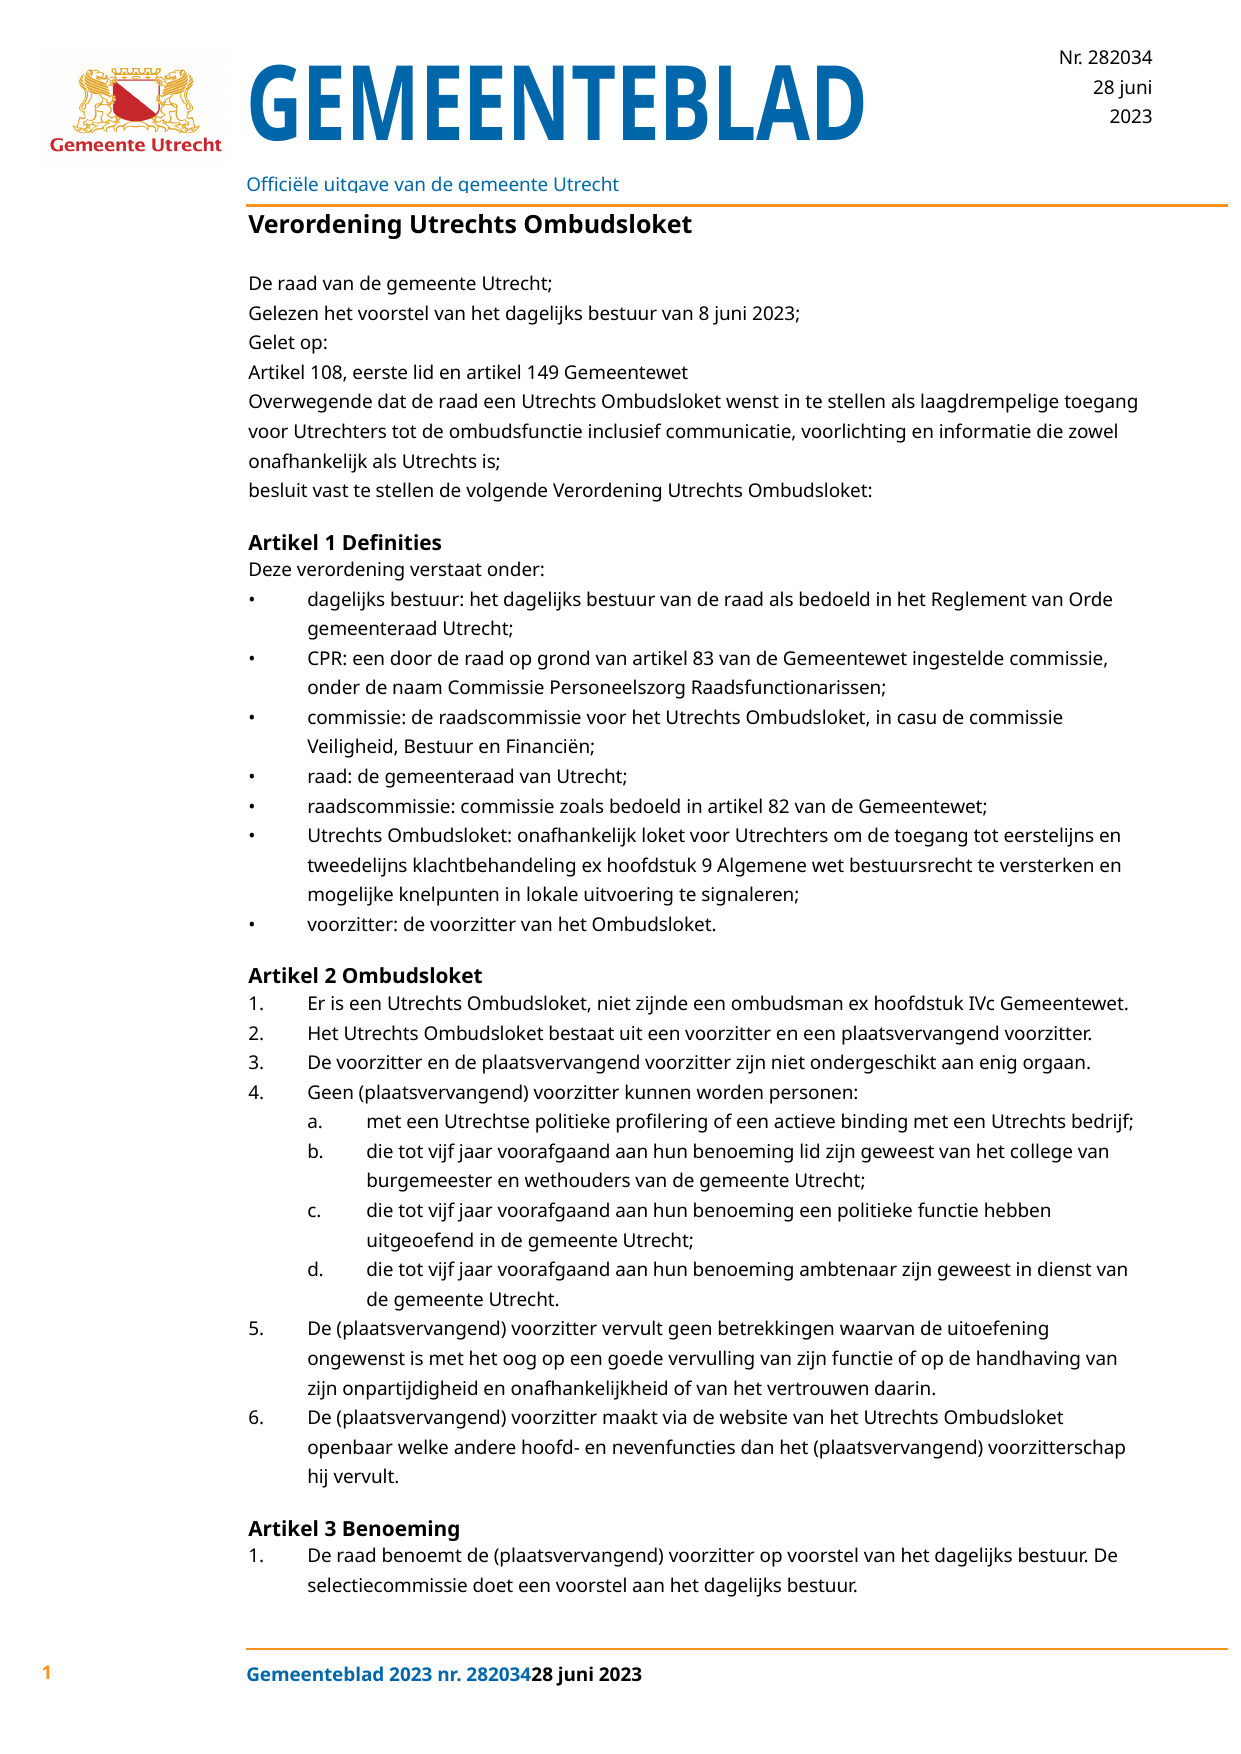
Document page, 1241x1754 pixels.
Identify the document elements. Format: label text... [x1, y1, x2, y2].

list Het Utrechts Ombudsloket bestaat uit een voorzitter en een plaatsvervangend voorzitter. [248, 1020, 1152, 1045]
list die tot vijf jaar voorafgaand aan hun benoeming lid zijn geweest van het college van burgemeester en wethouders van de gemeente Utrecht; [307, 1138, 1152, 1193]
list die tot vijf jaar voorafgaand aan hun benoeming ambtenaar zijn geweest in dienst van de gemeente Utrecht. [307, 1256, 1152, 1312]
list De voorzitter en de plaatsvervangend voorzitter zijn niet ondergeschikt aan enig orgaan. [248, 1049, 1152, 1075]
list CPR: een door de raad op grond van artikel 83 van de Gemeentewet ingestelde commissie, onder de naam Commissie Personeelszorg Raadsfunctionarissen; [248, 645, 1152, 700]
text Artikel 2 Ombudsloket [248, 962, 1152, 990]
text Artikel 3 Benoeming [248, 1514, 1152, 1542]
text Artikel 108, eerste lid en artikel 149 Gemeentewet [248, 359, 1152, 385]
list De raad benoemt de (plaatsvervangend) voorzitter op voorstel van het dagelijks bestuur. De selectiecommissie doet een voorstel aan het dagelijks bestuur. [248, 1542, 1152, 1598]
list commissie: de raadscommissie voor het Utrechts Ombudsloket, in casu de commissie Veiligheid, Bestuur en Financiën; [248, 704, 1152, 759]
list Geen (plaatsvervangend) voorzitter kunnen worden personen: [248, 1079, 1152, 1104]
list Er is een Utrechts Ombudsloket, niet zijnde een ombudsman ex hoofdstuk IVc Gemeentewet. [248, 990, 1152, 1016]
text Deze verordening verstaat onder: [248, 556, 1152, 582]
text Verordening Utrechts Ombudsloket [248, 207, 1152, 241]
list dagelijks bestuur: het dagelijks bestuur van de raad als bedoeld in het Reglement van Orde gemeenteraad Utrecht; [248, 586, 1152, 641]
list raadscommissie: commissie zoals bedoeld in artikel 82 van de Gemeentewet; [248, 793, 1152, 819]
list De (plaatsvervangend) voorzitter vervult geen betrekkingen waarvan de uitoefening ongewenst is met het oog op een goede vervulling van zijn functie of op de handhaving van zijn onpartijdigheid en onafhankelijkheid of van het vertrouwen daarin. [248, 1316, 1152, 1400]
text De raad van de gemeente Utrecht; [248, 270, 1152, 296]
list die tot vijf jaar voorafgaand aan hun benoeming een politieke functie hebben uitgeoefend in de gemeente Utrecht; [307, 1197, 1152, 1252]
text Overwegende dat de raad een Utrechts Ombudsloket wenst in te stellen als laagdrempelige toegang voor Utrechters tot de ombudsfunctie inclusief communicatie, voorlichting en informatie die zowel onafhankelijk als Utrechts is; [248, 389, 1152, 473]
picture [41, 47, 231, 172]
text besluit vast te stellen de volgende Verordening Utrechts Ombudsloket: [248, 477, 1152, 503]
list raad: de gemeenteraad van Utrecht; [248, 763, 1152, 789]
list voorzitter: de voorzitter van het Ombudsloket. [248, 911, 1152, 937]
text Gelezen het voorstel van het dagelijks bestuur van 8 juni 2023; [248, 300, 1152, 326]
text Gelet op: [248, 329, 1152, 355]
list met een Utrechtse politieke profilering of een actieve binding met een Utrechts bedrijf; [307, 1108, 1152, 1134]
text Artikel 1 Definities [248, 528, 1152, 556]
list Utrechts Ombudsloket: onafhankelijk loket voor Utrechters om de toegang tot eerstelijns en tweedelijns klachtbehandeling ex hoofdstuk 9 Algemene wet bestuursrecht te versterken en mogelijke knelpunten in lokale uitvoering te signaleren; [248, 822, 1152, 907]
list De (plaatsvervangend) voorzitter maakt via de website van het Utrechts Ombudsloket openbaar welke andere hoofd- en nevenfuncties dan het (plaatsvervangend) voorzitterschap hij vervult. [248, 1404, 1152, 1489]
